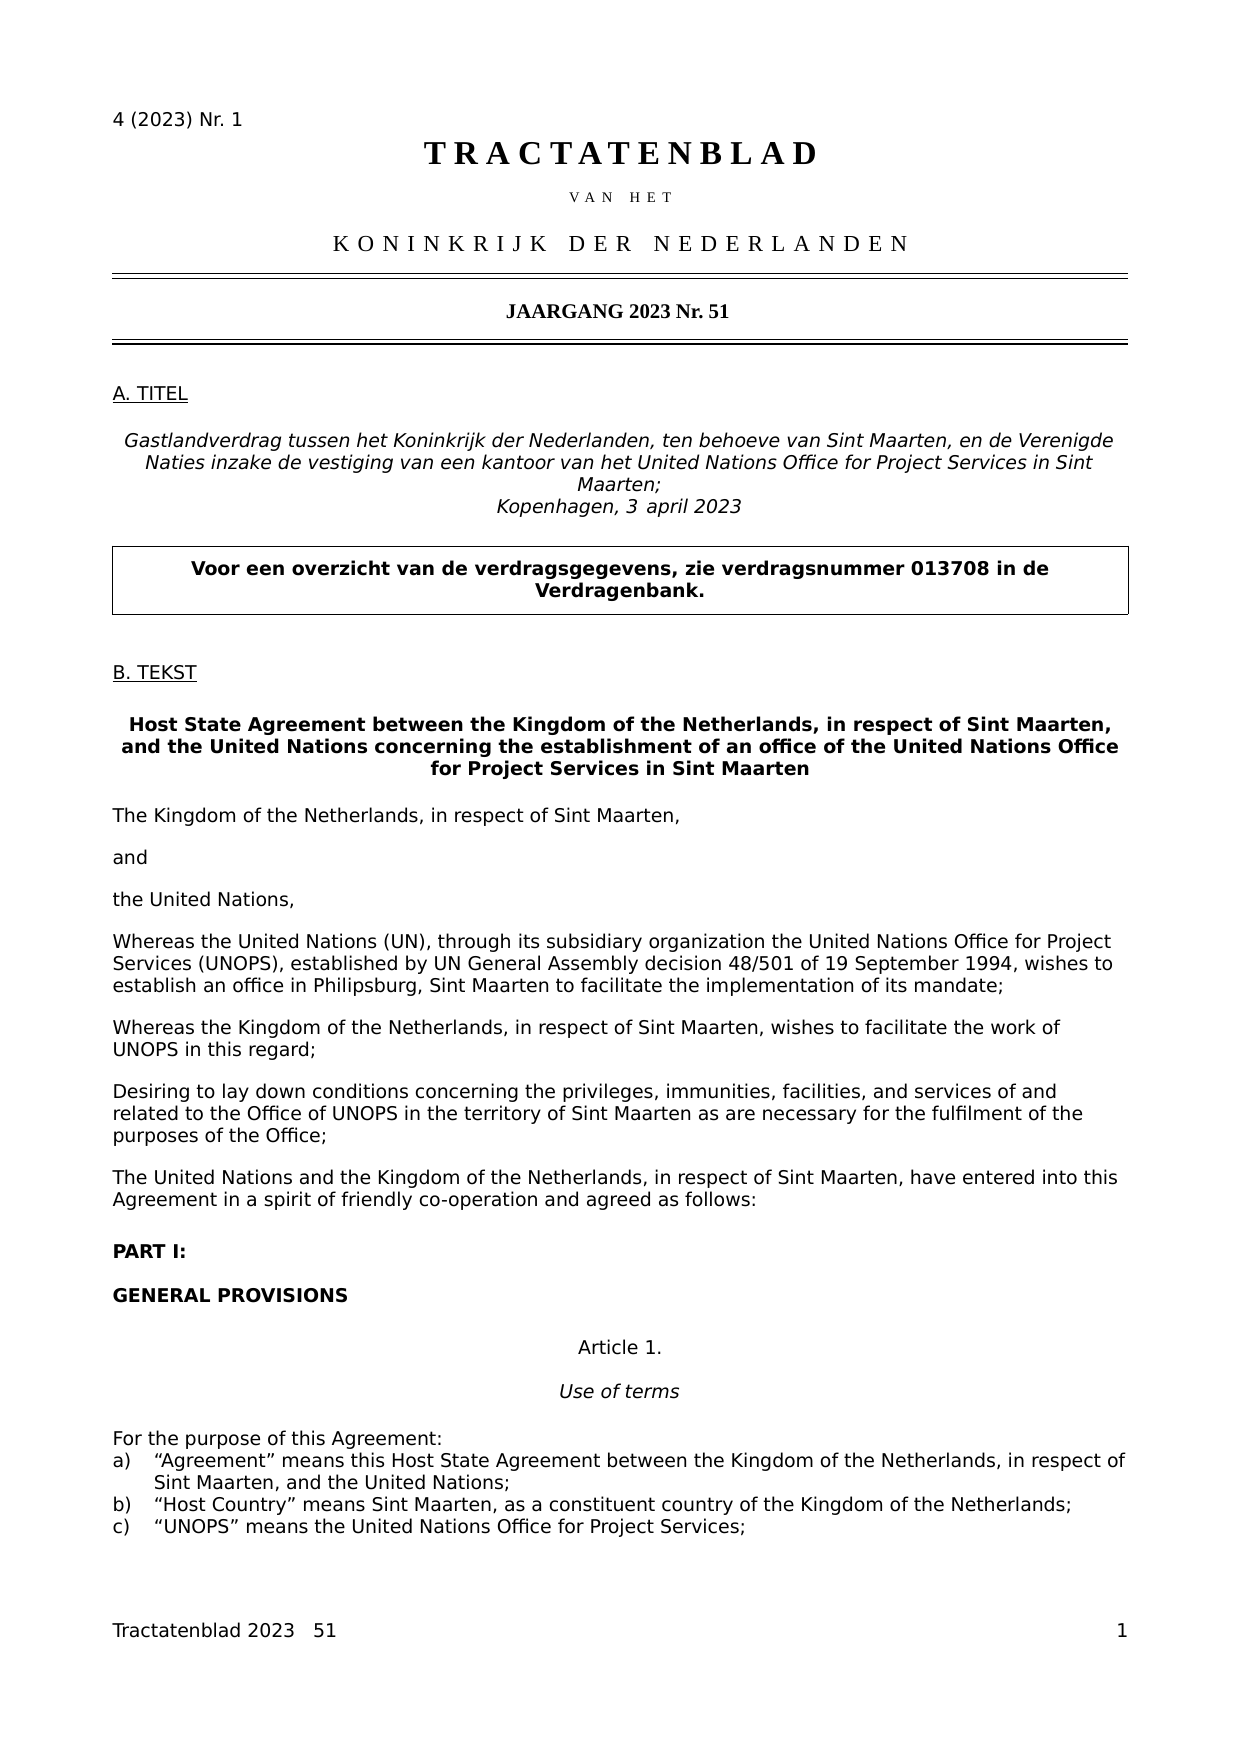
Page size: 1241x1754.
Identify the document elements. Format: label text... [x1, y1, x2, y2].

text c) “UNOPS” means the United Nations Office for Project Services; [112, 1516, 1128, 1537]
text KONINKRIJK DER NEDERLANDEN [112, 229, 1128, 256]
text VAN HET [112, 189, 1128, 206]
text Desiring to lay down conditions concerning the privileges, immunities, facilities, and services of and related to the Office of UNOPS in the territory of Sint Maarten as are necessary for the fulfilment of the purposes of the Office; [112, 1081, 1128, 1147]
text a) “Agreement” means this Host State Agreement between the Kingdom of the Netherlands, in respect of Sint Maarten, and the United Nations; [112, 1449, 1128, 1493]
text 4 (2023) Nr. 1 [112, 109, 1128, 131]
text The United Nations and the Kingdom of the Netherlands, in respect of Sint Maarten, have entered into this Agreement in a spirit of friendly co-operation and agreed as follows: [112, 1167, 1128, 1211]
text JAARGANG 2023 Nr. 51 [112, 299, 1128, 323]
subtitle A. TITEL [112, 383, 1128, 405]
text Gastlandverdrag tussen het Koninkrijk der Nederlanden, ten behoeve van Sint Maarten, en de Verenigde Naties inzake de vestiging van een kantoor van het United Nations Office for Project Services in Sint Maarten; [112, 430, 1128, 496]
text the United Nations, [112, 889, 1128, 911]
text b) “Host Country” means Sint Maarten, as a constituent country of the Kingdom of the Netherlands; [112, 1493, 1128, 1516]
text TRACTATENBLAD [112, 133, 1128, 172]
text Kopenhagen, 3 april 2023 [112, 496, 1128, 518]
text Whereas the Kingdom of the Netherlands, in respect of Sint Maarten, wishes to facilitate the work of UNOPS in this regard; [112, 1017, 1128, 1061]
text The Kingdom of the Netherlands, in respect of Sint Maarten, [112, 805, 1128, 827]
subtitle Article 1. Use of terms [112, 1337, 1128, 1403]
subtitle PART I: GENERAL PROVISIONS [112, 1241, 1128, 1307]
text and [112, 847, 1128, 869]
subtitle Host State Agreement between the Kingdom of the Netherlands, in respect of Sint Maarten, and the United Nations concerning the establishment of an office of the United Nations Office for Project Services in Sint Maarten [112, 714, 1128, 780]
subtitle B. TEKST [112, 662, 1128, 684]
text Whereas the United Nations (UN), through its subsidiary organization the United Nations Office for Project Services (UNOPS), established by UN General Assembly decision 48/501 of 19 September 1994, wishes to establish an office in Philipsburg, Sint Maarten to facilitate the implementation of its mandate; [112, 931, 1128, 997]
text For the purpose of this Agreement: [112, 1428, 1128, 1449]
